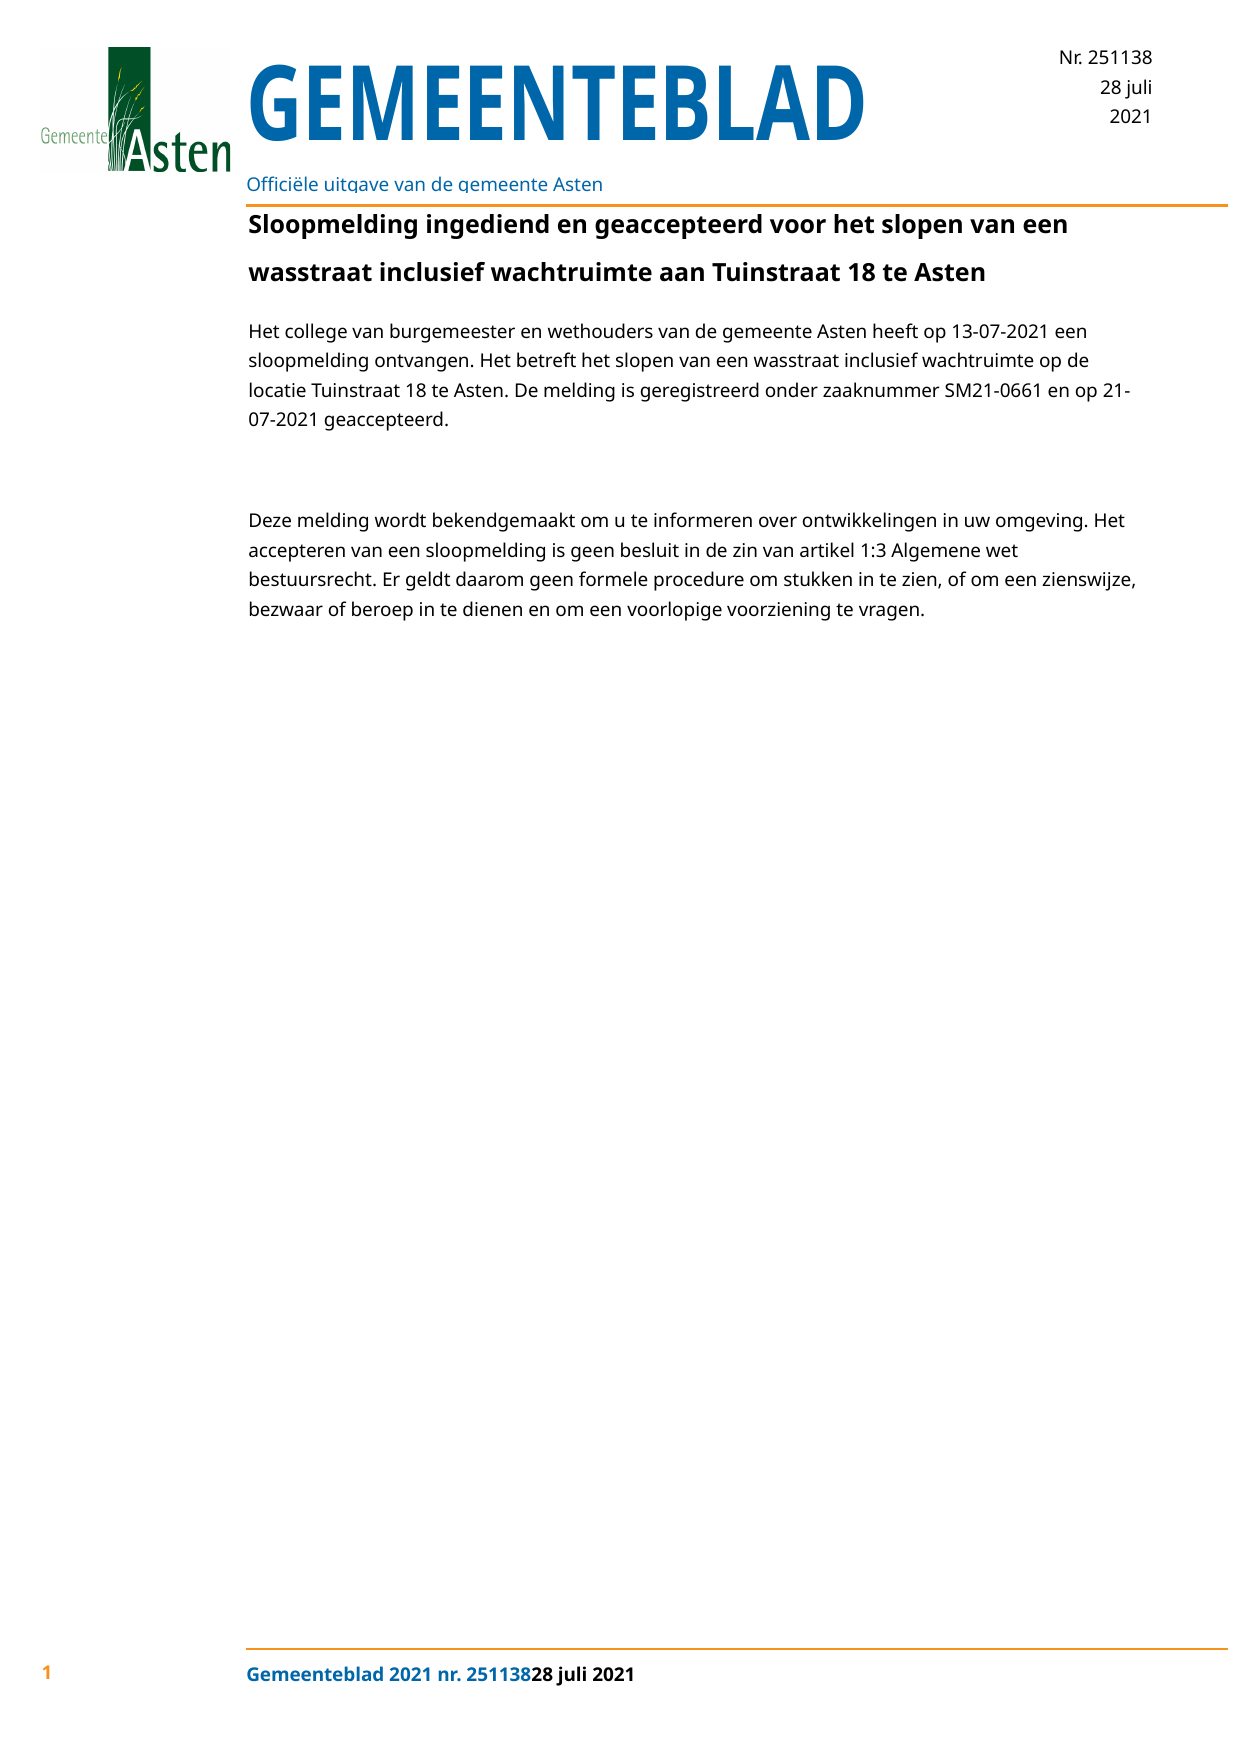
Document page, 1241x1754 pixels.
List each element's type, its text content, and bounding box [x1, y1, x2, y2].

text Deze melding wordt bekendgemaakt om u te informeren over ontwikkelingen in uw omgeving. Het accepteren van een sloopmelding is geen besluit in de zin van artikel 1:3 Algemene wet bestuursrecht. Er geldt daarom geen formele procedure om stukken in te zien, of om een zienswijze, bezwaar of beroep in te dienen en om een voorlopige voorziening te vragen. [248, 507, 1152, 622]
picture [41, 47, 231, 172]
text Het college van burgemeester en wethouders van de gemeente Asten heeft op 13-07-2021 een sloopmelding ontvangen. Het betreft het slopen van een wasstraat inclusief wachtruimte op de locatie Tuinstraat 18 te Asten. De melding is geregistreerd onder zaaknummer SM21-0661 en op 21-07-2021 geaccepteerd. [248, 318, 1152, 432]
text Sloopmelding ingediend en geaccepteerd voor het slopen van een wasstraat inclusief wachtruimte aan Tuinstraat 18 te Asten [248, 207, 1152, 288]
